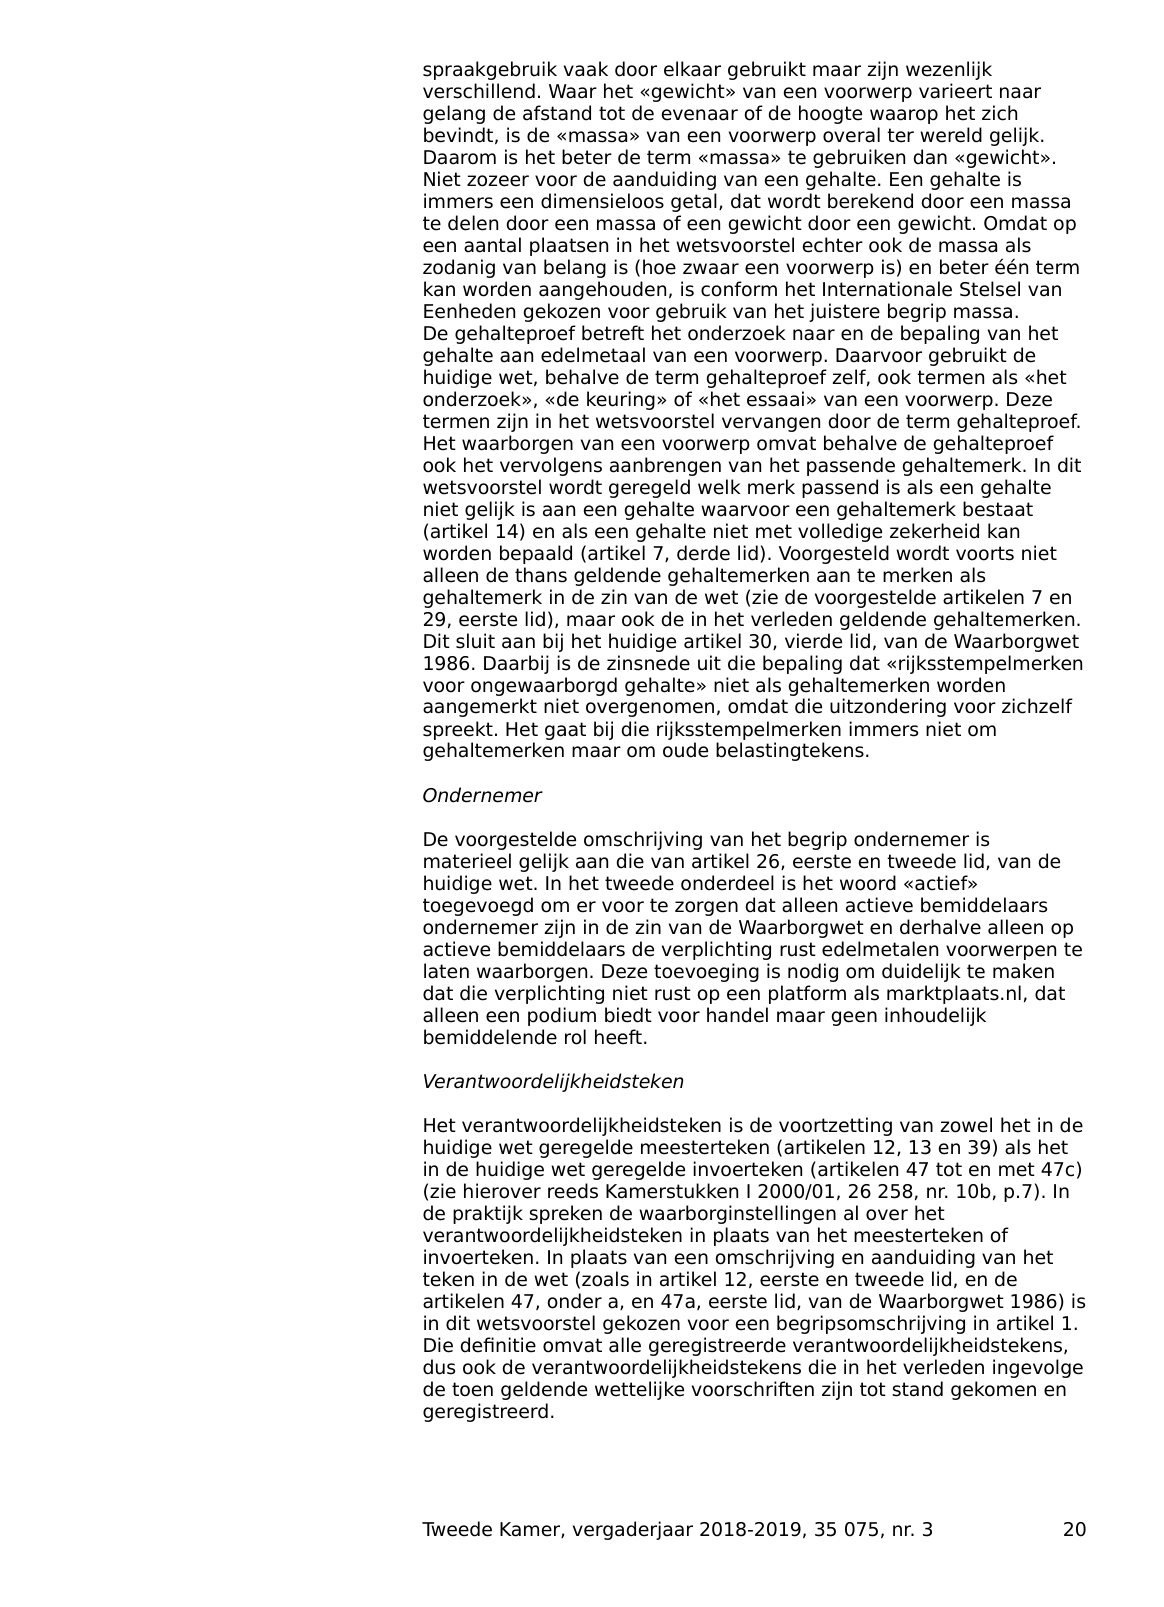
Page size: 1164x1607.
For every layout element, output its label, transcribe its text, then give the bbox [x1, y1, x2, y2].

subtitle Ondernemer [422, 784, 1087, 807]
text De gehalteproef betreft het onderzoek naar en de bepaling van het gehalte aan edelmetaal van een voorwerp. Daarvoor gebruikt de huidige wet, behalve de term gehalteproef zelf, ook termen als «het onderzoek», «de keuring» of «het essaai» van een voorwerp. Deze termen zijn in het wetsvoorstel vervangen door de term gehalteproef. Het waarborgen van een voorwerp omvat behalve de gehalteproef ook het vervolgens aanbrengen van het passende gehaltemerk. In dit wetsvoorstel wordt geregeld welk merk passend is als een gehalte niet gelijk is aan een gehalte waarvoor een gehaltemerk bestaat (artikel 14) en als een gehalte niet met volledige zekerheid kan worden bepaald (artikel 7, derde lid). Voorgesteld wordt voorts niet alleen de thans geldende gehaltemerken aan te merken als gehaltemerk in de zin van de wet (zie de voorgestelde artikelen 7 en 29, eerste lid), maar ook de in het verleden geldende gehaltemerken. Dit sluit aan bij het huidige artikel 30, vierde lid, van de Waarborgwet 1986. Daarbij is de zinsnede uit die bepaling dat «rijksstempelmerken voor ongewaarborgd gehalte» niet als gehaltemerken worden aangemerkt niet overgenomen, omdat die uitzondering voor zichzelf spreekt. Het gaat bij die rijksstempelmerken immers niet om gehaltemerken maar om oude belastingtekens. [422, 323, 1087, 762]
text Het verantwoordelijkheidsteken is de voortzetting van zowel het in de huidige wet geregelde meesterteken (artikelen 12, 13 en 39) als het in de huidige wet geregelde invoerteken (artikelen 47 tot en met 47c) (zie hierover reeds Kamerstukken I 2000/01, 26 258, nr. 10b, p.7). In de praktijk spreken de waarborginstellingen al over het verantwoordelijkheidsteken in plaats van het meesterteken of invoerteken. In plaats van een omschrijving en aanduiding van het teken in de wet (zoals in artikel 12, eerste en tweede lid, en de artikelen 47, onder a, en 47a, eerste lid, van de Waarborgwet 1986) is in dit wetsvoorstel gekozen voor een begripsomschrijving in artikel 1. Die definitie omvat alle geregistreerde verantwoordelijkheidstekens, dus ook de verantwoordelijkheidstekens die in het verleden ingevolge de toen geldende wettelijke voorschriften zijn tot stand gekomen en geregistreerd. [422, 1115, 1087, 1423]
text De voorgestelde omschrijving van het begrip ondernemer is materieel gelijk aan die van artikel 26, eerste en tweede lid, van de huidige wet. In het tweede onderdeel is het woord «actief» toegevoegd om er voor te zorgen dat alleen actieve bemiddelaars ondernemer zijn in de zin van de Waarborgwet en derhalve alleen op actieve bemiddelaars de verplichting rust edelmetalen voorwerpen te laten waarborgen. Deze toevoeging is nodig om duidelijk te maken dat die verplichting niet rust op een platform als marktplaats.nl, dat alleen een podium biedt voor handel maar geen inhoudelijk bemiddelende rol heeft. [422, 829, 1087, 1048]
text spraakgebruik vaak door elkaar gebruikt maar zijn wezenlijk verschillend. Waar het «gewicht» van een voorwerp varieert naar gelang de afstand tot de evenaar of de hoogte waarop het zich bevindt, is de «massa» van een voorwerp overal ter wereld gelijk. Daarom is het beter de term «massa» te gebruiken dan «gewicht». Niet zozeer voor de aanduiding van een gehalte. Een gehalte is immers een dimensieloos getal, dat wordt berekend door een massa te delen door een massa of een gewicht door een gewicht. Omdat op een aantal plaatsen in het wetsvoorstel echter ook de massa als zodanig van belang is (hoe zwaar een voorwerp is) en beter één term kan worden aangehouden, is conform het Internationale Stelsel van Eenheden gekozen voor gebruik van het juistere begrip massa. [422, 59, 1087, 323]
subtitle Verantwoordelijkheidsteken [422, 1071, 1087, 1093]
